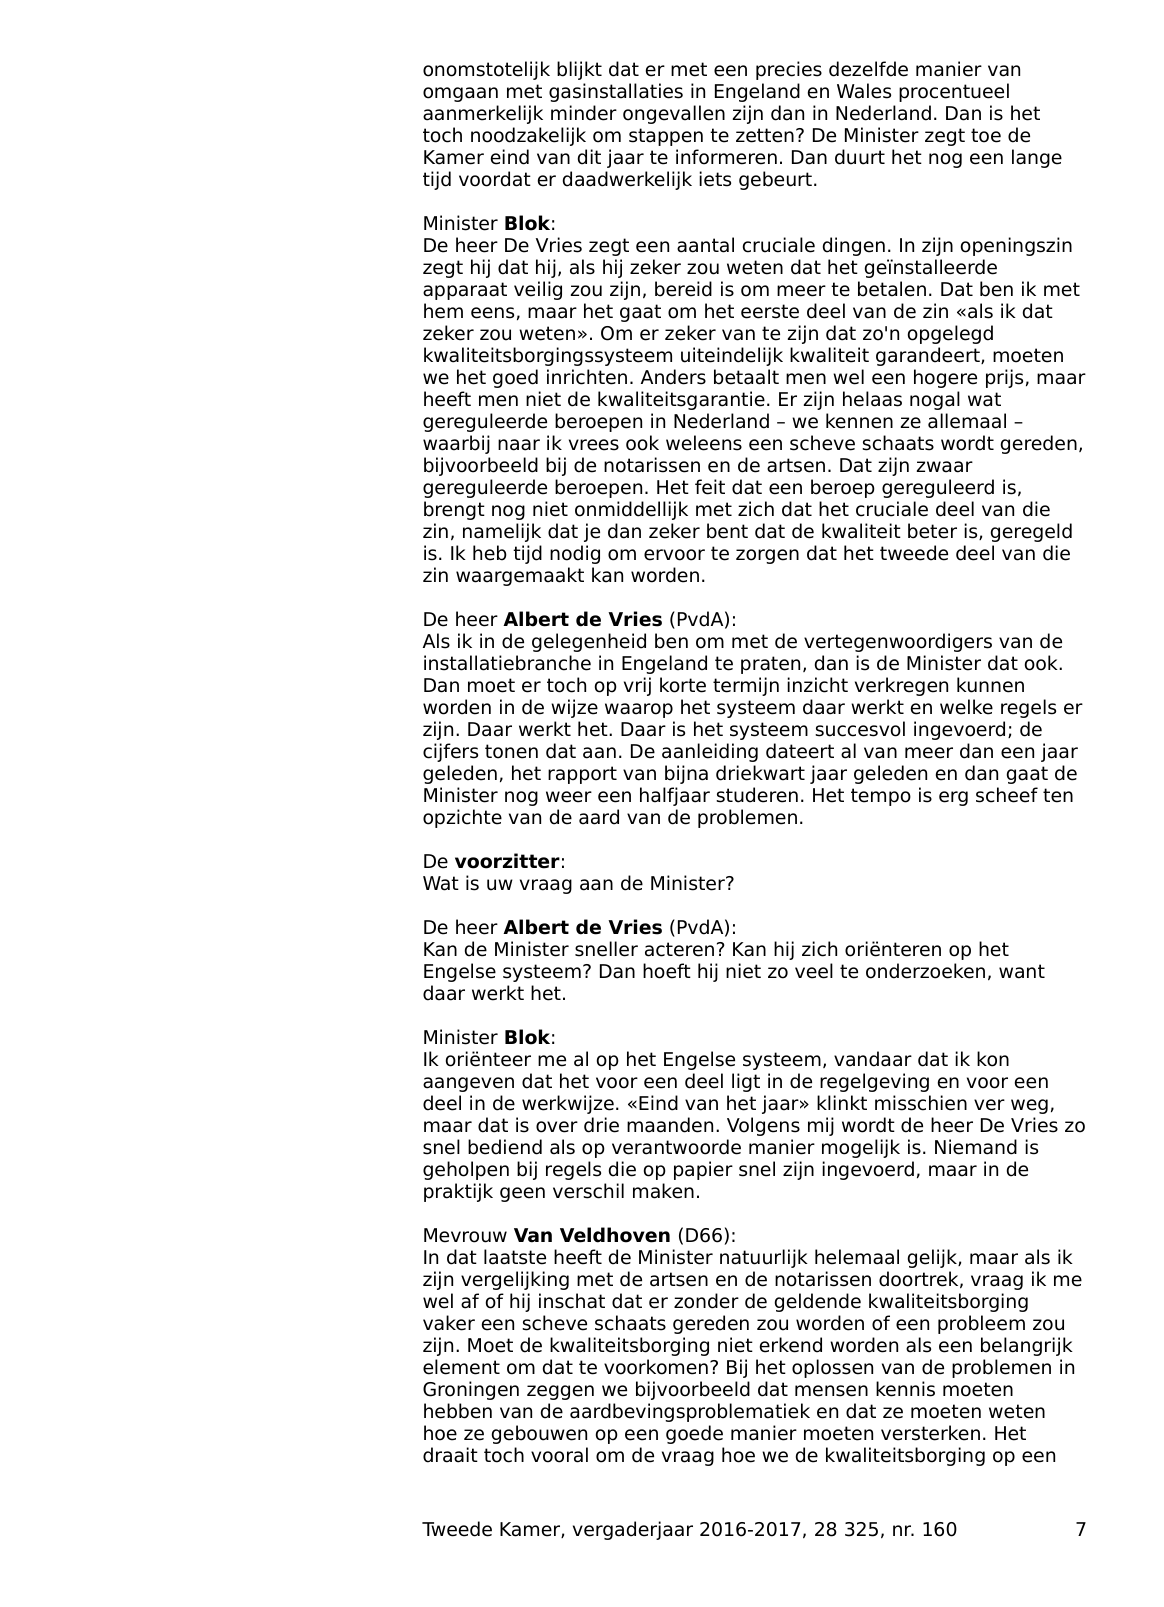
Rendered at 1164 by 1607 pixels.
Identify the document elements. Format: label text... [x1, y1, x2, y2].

text Minister Blok: [422, 1027, 1087, 1049]
text De heer De Vries zegt een aantal cruciale dingen. In zijn openingszin zegt hij dat hij, als hij zeker zou weten dat het geïnstalleerde apparaat veilig zou zijn, bereid is om meer te betalen. Dat ben ik met hem eens, maar het gaat om het eerste deel van de zin «als ik dat zeker zou weten». Om er zeker van te zijn dat zo'n opgelegd kwaliteitsborgingssysteem uiteindelijk kwaliteit garandeert, moeten we het goed inrichten. Anders betaalt men wel een hogere prijs, maar heeft men niet de kwaliteitsgarantie. Er zijn helaas nogal wat gereguleerde beroepen in Nederland – we kennen ze allemaal – waarbij naar ik vrees ook weleens een scheve schaats wordt gereden, bijvoorbeeld bij de notarissen en de artsen. Dat zijn zwaar gereguleerde beroepen. Het feit dat een beroep gereguleerd is, brengt nog niet onmiddellijk met zich dat het cruciale deel van die zin, namelijk dat je dan zeker bent dat de kwaliteit beter is, geregeld is. Ik heb tijd nodig om ervoor te zorgen dat het tweede deel van die zin waargemaakt kan worden. [422, 235, 1087, 587]
text In dat laatste heeft de Minister natuurlijk helemaal gelijk, maar als ik zijn vergelijking met de artsen en de notarissen doortrek, vraag ik me wel af of hij inschat dat er zonder de geldende kwaliteitsborging vaker een scheve schaats gereden zou worden of een probleem zou zijn. Moet de kwaliteitsborging niet erkend worden als een belangrijk element om dat te voorkomen? Bij het oplossen van de problemen in Groningen zeggen we bijvoorbeeld dat mensen kennis moeten hebben van de aardbevingsproblematiek en dat ze moeten weten hoe ze gebouwen op een goede manier moeten versterken. Het draait toch vooral om de vraag hoe we de kwaliteitsborging op een [422, 1247, 1087, 1467]
text Kan de Minister sneller acteren? Kan hij zich oriënteren op het Engelse systeem? Dan hoeft hij niet zo veel te onderzoeken, want daar werkt het. [422, 939, 1087, 1005]
text Als ik in de gelegenheid ben om met de vertegenwoordigers van de installatiebranche in Engeland te praten, dan is de Minister dat ook. Dan moet er toch op vrij korte termijn inzicht verkregen kunnen worden in de wijze waarop het systeem daar werkt en welke regels er zijn. Daar werkt het. Daar is het systeem succesvol ingevoerd; de cijfers tonen dat aan. De aanleiding dateert al van meer dan een jaar geleden, het rapport van bijna driekwart jaar geleden en dan gaat de Minister nog weer een halfjaar studeren. Het tempo is erg scheef ten opzichte van de aard van de problemen. [422, 631, 1087, 829]
text De heer Albert de Vries (PvdA): [422, 917, 1087, 939]
text Mevrouw Van Veldhoven (D66): [422, 1225, 1087, 1247]
text De voorzitter: [422, 851, 1087, 873]
text Ik oriënteer me al op het Engelse systeem, vandaar dat ik kon aangeven dat het voor een deel ligt in de regelgeving en voor een deel in de werkwijze. «Eind van het jaar» klinkt misschien ver weg, maar dat is over drie maanden. Volgens mij wordt de heer De Vries zo snel bediend als op verantwoorde manier mogelijk is. Niemand is geholpen bij regels die op papier snel zijn ingevoerd, maar in de praktijk geen verschil maken. [422, 1049, 1087, 1203]
text De heer Albert de Vries (PvdA): [422, 609, 1087, 631]
text Minister Blok: [422, 213, 1087, 235]
text onomstotelijk blijkt dat er met een precies dezelfde manier van omgaan met gasinstallaties in Engeland en Wales procentueel aanmerkelijk minder ongevallen zijn dan in Nederland. Dan is het toch noodzakelijk om stappen te zetten? De Minister zegt toe de Kamer eind van dit jaar te informeren. Dan duurt het nog een lange tijd voordat er daadwerkelijk iets gebeurt. [422, 59, 1087, 191]
text Wat is uw vraag aan de Minister? [422, 873, 1087, 895]
